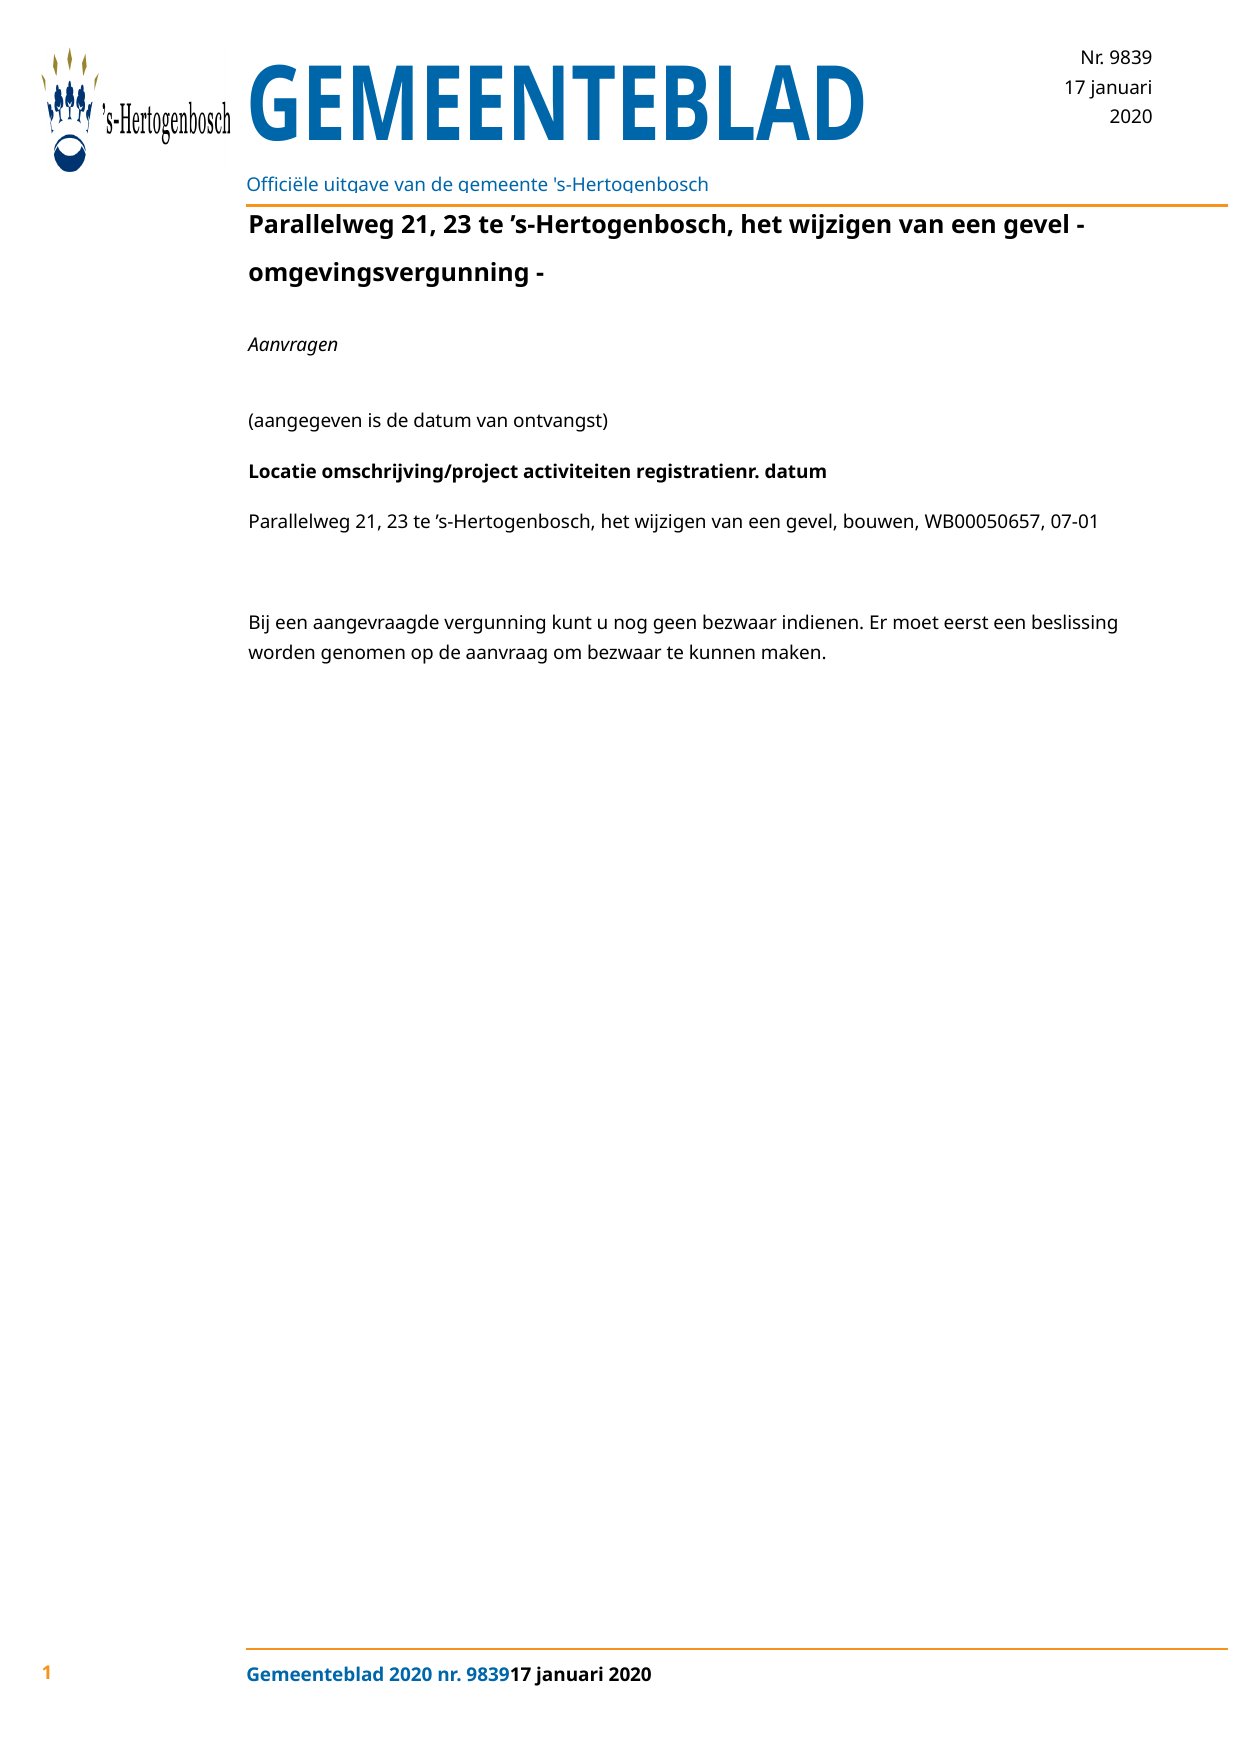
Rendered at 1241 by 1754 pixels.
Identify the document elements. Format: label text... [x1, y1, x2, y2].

text Bij een aangevraagde vergunning kunt u nog geen bezwaar indienen. Er moet eerst een beslissing worden genomen op de aanvraag om bezwaar te kunnen maken. [248, 609, 1152, 664]
text Parallelweg 21, 23 te ’s-Hertogenbosch, het wijzigen van een gevel - omgevingsvergunning - [248, 207, 1152, 288]
picture [41, 47, 231, 172]
text (aangegeven is de datum van ontvangst) [248, 408, 1152, 433]
text Parallelweg 21, 23 te ’s-Hertogenbosch, het wijzigen van een gevel, bouwen, WB00050657, 07-01 [248, 508, 1152, 534]
text Locatie omschrijving/project activiteiten registratienr. datum [248, 458, 1152, 484]
text Aanvragen [248, 331, 1152, 357]
